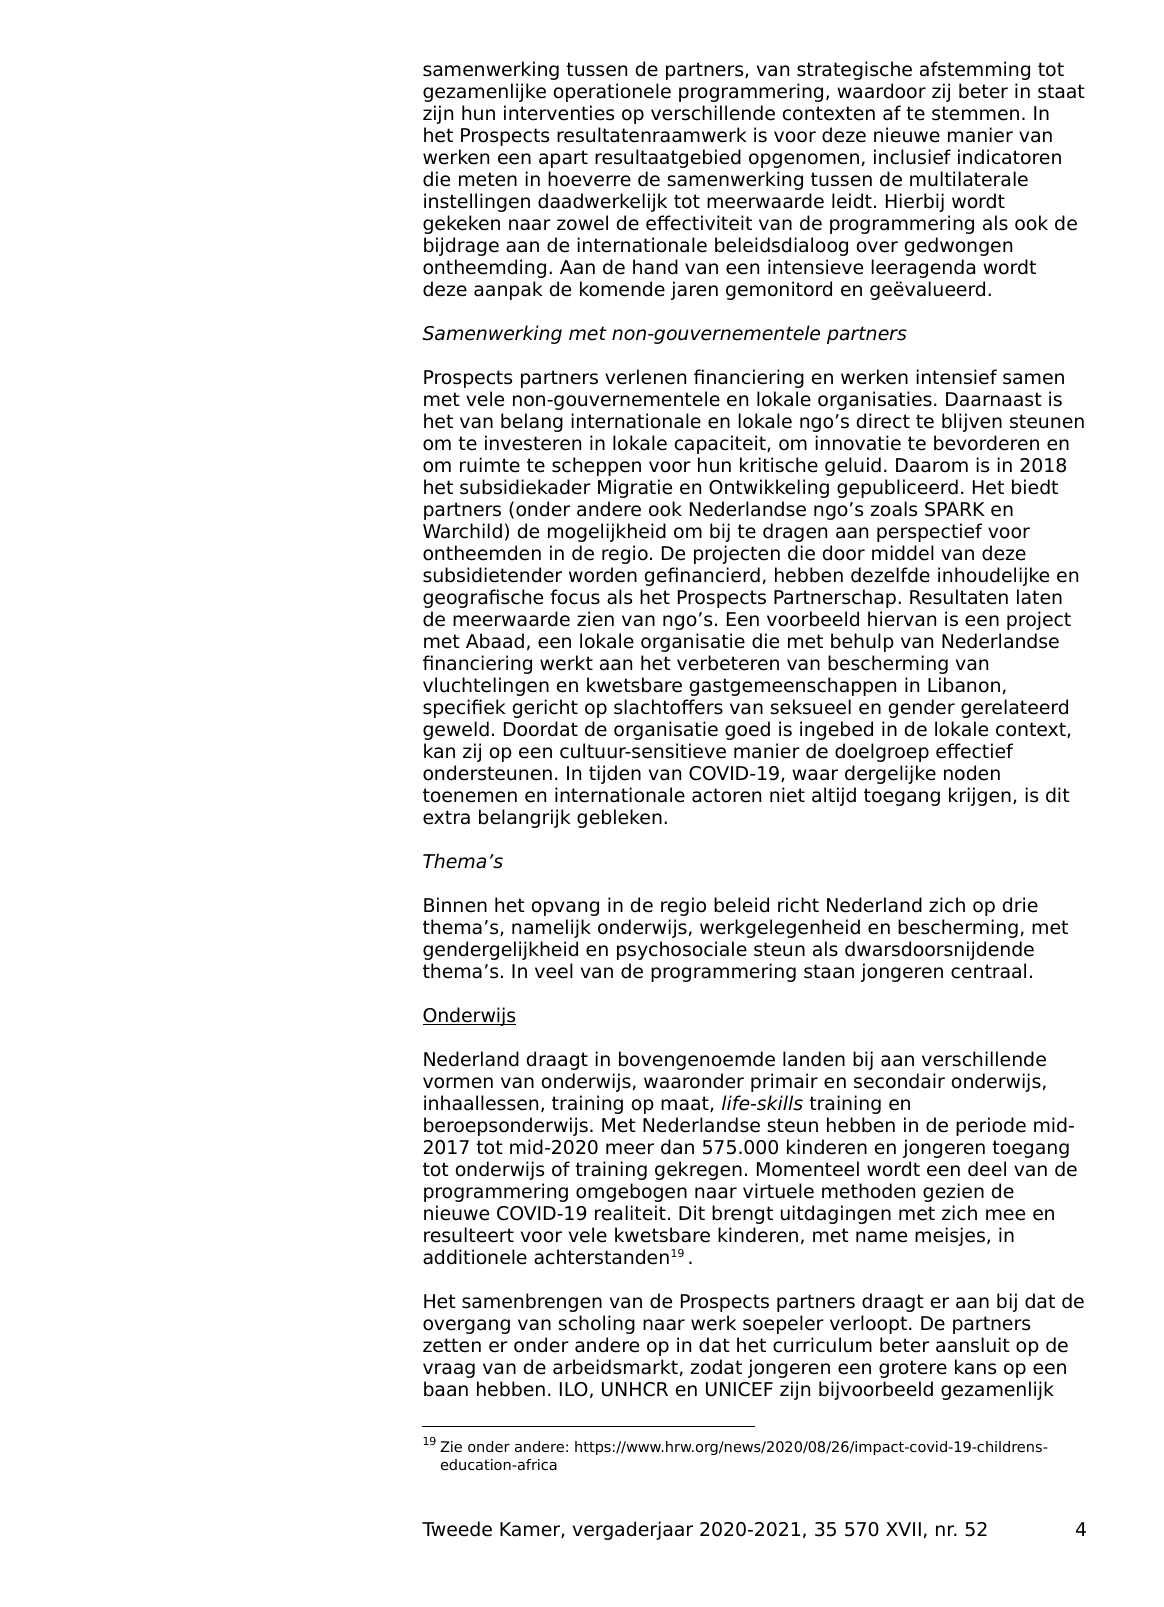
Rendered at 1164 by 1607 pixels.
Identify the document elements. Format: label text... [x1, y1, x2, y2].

subtitle Samenwerking met non-gouvernementele partners [422, 323, 1087, 345]
text Prospects partners verlenen financiering en werken intensief samen met vele non-gouvernementele en lokale organisaties. Daarnaast is het van belang internationale en lokale ngo’s direct te blijven steunen om te investeren in lokale capaciteit, om innovatie te bevorderen en om ruimte te scheppen voor hun kritische geluid. Daarom is in 2018 het subsidiekader Migratie en Ontwikkeling gepubliceerd. Het biedt partners (onder andere ook Nederlandse ngo’s zoals SPARK en Warchild) de mogelijkheid om bij te dragen aan perspectief voor ontheemden in de regio. De projecten die door middel van deze subsidietender worden gefinancierd, hebben dezelfde inhoudelijke en geografische focus als het Prospects Partnerschap. Resultaten laten de meerwaarde zien van ngo’s. Een voorbeeld hiervan is een project met Abaad, een lokale organisatie die met behulp van Nederlandse financiering werkt aan het verbeteren van bescherming van vluchtelingen en kwetsbare gastgemeenschappen in Libanon, specifiek gericht op slachtoffers van seksueel en gender gerelateerd geweld. Doordat de organisatie goed is ingebed in de lokale context, kan zij op een cultuur-sensitieve manier de doelgroep effectief ondersteunen. In tijden van COVID-19, waar dergelijke noden toenemen en internationale actoren niet altijd toegang krijgen, is dit extra belangrijk gebleken. [422, 367, 1087, 829]
text Zie onder andere: https://www.hrw.org/news/2020/08/26/impact-covid-19-childrens-education-africa [422, 1435, 1087, 1474]
subtitle Onderwijs [422, 1005, 1087, 1027]
subtitle Thema’s [422, 851, 1087, 873]
text Nederland draagt in bovengenoemde landen bij aan verschillende vormen van onderwijs, waaronder primair en secondair onderwijs, inhaallessen, training op maat, life-skills training en beroepsonderwijs. Met Nederlandse steun hebben in de periode mid-2017 tot mid-2020 meer dan 575.000 kinderen en jongeren toegang tot onderwijs of training gekregen. Momenteel wordt een deel van de programmering omgebogen naar virtuele methoden gezien de nieuwe COVID-19 realiteit. Dit brengt uitdagingen met zich mee en resulteert voor vele kwetsbare kinderen, met name meisjes, in additionele achterstanden. [422, 1049, 1087, 1269]
text Binnen het opvang in de regio beleid richt Nederland zich op drie thema’s, namelijk onderwijs, werkgelegenheid en bescherming, met gendergelijkheid en psychosociale steun als dwarsdoorsnijdende thema’s. In veel van de programmering staan jongeren centraal. [422, 895, 1087, 983]
text samenwerking tussen de partners, van strategische afstemming tot gezamenlijke operationele programmering, waardoor zij beter in staat zijn hun interventies op verschillende contexten af te stemmen. In het Prospects resultatenraamwerk is voor deze nieuwe manier van werken een apart resultaatgebied opgenomen, inclusief indicatoren die meten in hoeverre de samenwerking tussen de multilaterale instellingen daadwerkelijk tot meerwaarde leidt. Hierbij wordt gekeken naar zowel de effectiviteit van de programmering als ook de bijdrage aan de internationale beleidsdialoog over gedwongen ontheemding. Aan de hand van een intensieve leeragenda wordt deze aanpak de komende jaren gemonitord en geëvalueerd. [422, 59, 1087, 301]
text Het samenbrengen van de Prospects partners draagt er aan bij dat de overgang van scholing naar werk soepeler verloopt. De partners zetten er onder andere op in dat het curriculum beter aansluit op de vraag van de arbeidsmarkt, zodat jongeren een grotere kans op een baan hebben. ILO, UNHCR en UNICEF zijn bijvoorbeeld gezamenlijk [422, 1291, 1087, 1401]
